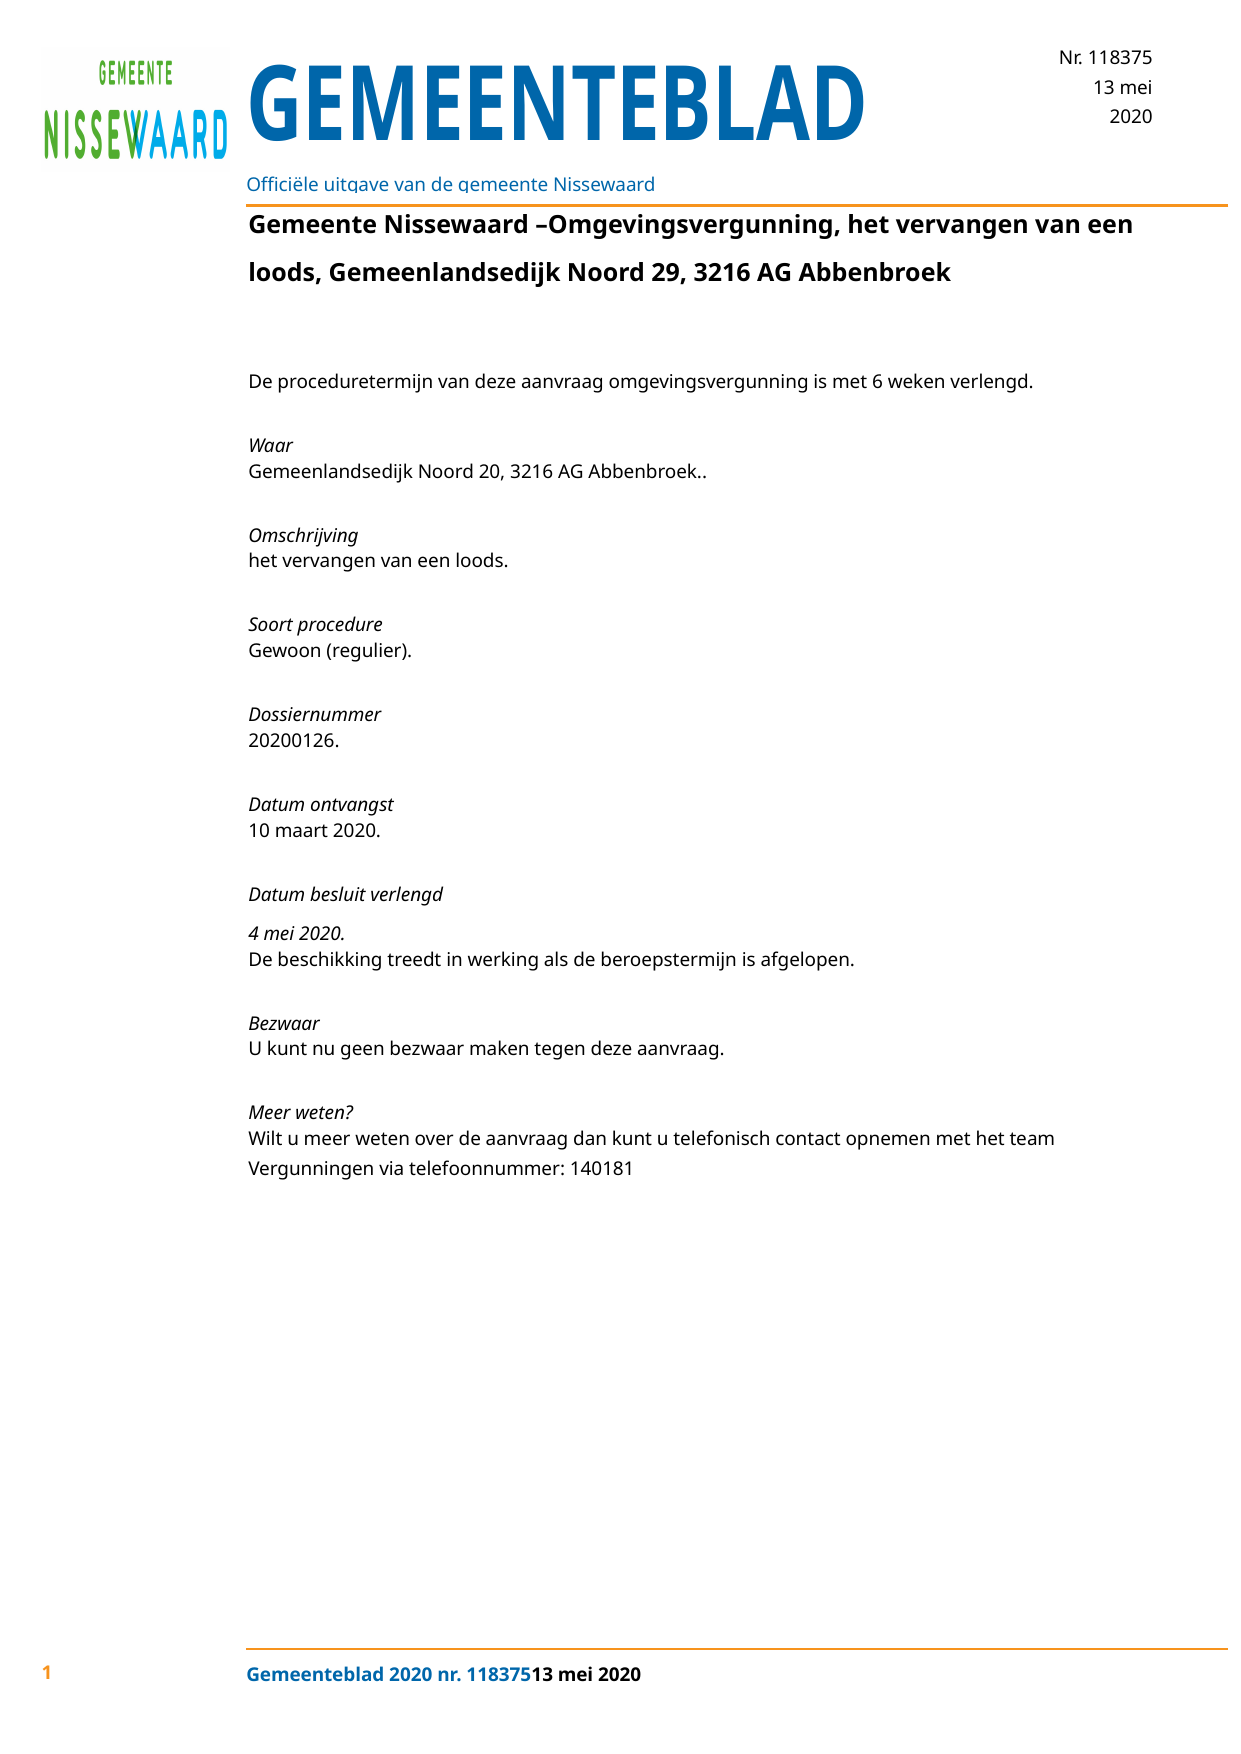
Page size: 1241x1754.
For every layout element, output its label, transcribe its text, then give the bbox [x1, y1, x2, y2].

text 20200126. [248, 727, 1152, 753]
text 4 mei 2020. [248, 920, 1152, 946]
text Gemeente Nissewaard –Omgevingsvergunning, het vervangen van een loods, Gemeenlandsedijk Noord 29, 3216 AG Abbenbroek [248, 207, 1152, 288]
text Meer weten? [248, 1099, 1152, 1125]
text 10 maart 2020. [248, 817, 1152, 842]
text Omschrijving [248, 522, 1152, 548]
text Soort procedure [248, 612, 1152, 637]
text het vervangen van een loods. [248, 548, 1152, 573]
text De beschikking treedt in werking als de beroepstermijn is afgelopen. [248, 946, 1152, 971]
text Waar [248, 432, 1152, 458]
text Gewoon (regulier). [248, 637, 1152, 663]
text U kunt nu geen bezwaar maken tegen deze aanvraag. [248, 1035, 1152, 1061]
text Gemeenlandsedijk Noord 20, 3216 AG Abbenbroek.. [248, 458, 1152, 484]
text Datum ontvangst [248, 791, 1152, 817]
text Wilt u meer weten over de aanvraag dan kunt u telefonisch contact opnemen met het team Vergunningen via telefoonnummer: 140181 [248, 1125, 1152, 1180]
picture [41, 47, 231, 172]
text Bezwaar [248, 1010, 1152, 1035]
text De proceduretermijn van deze aanvraag omgevingsvergunning is met 6 weken verlengd. [248, 368, 1152, 394]
text Datum besluit verlengd [248, 881, 1152, 906]
text Dossiernummer [248, 701, 1152, 727]
